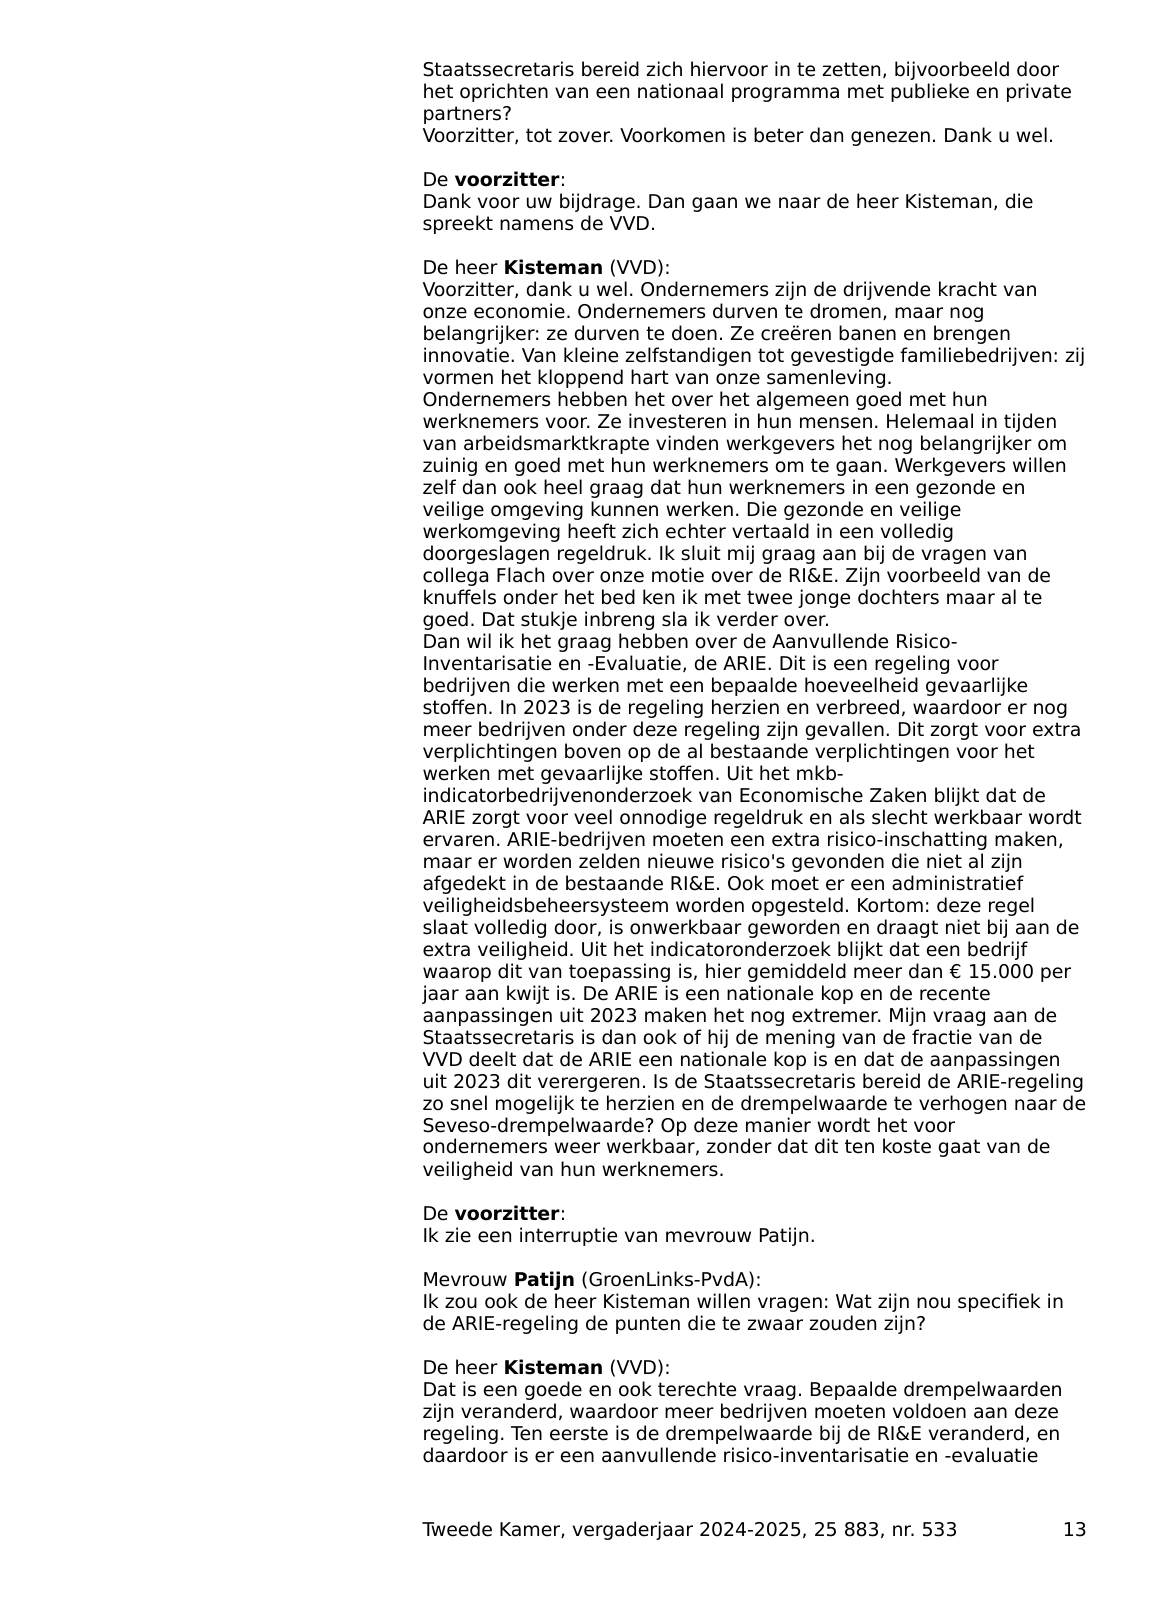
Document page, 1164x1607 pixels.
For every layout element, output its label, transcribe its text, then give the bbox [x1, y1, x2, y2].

text De voorzitter: [422, 1203, 1087, 1224]
text Mevrouw Patijn (GroenLinks-PvdA): [422, 1269, 1087, 1291]
text Staatssecretaris bereid zich hiervoor in te zetten, bijvoorbeeld door het oprichten van een nationaal programma met publieke en private partners? [422, 59, 1087, 125]
text De heer Kisteman (VVD): [422, 1357, 1087, 1379]
text Ik zou ook de heer Kisteman willen vragen: Wat zijn nou specifiek in de ARIE-regeling de punten die te zwaar zouden zijn? [422, 1291, 1087, 1335]
text Dat is een goede en ook terechte vraag. Bepaalde drempelwaarden zijn veranderd, waardoor meer bedrijven moeten voldoen aan deze regeling. Ten eerste is de drempelwaarde bij de RI&E veranderd, en daardoor is er een aanvullende risico-inventarisatie en -evaluatie [422, 1379, 1087, 1467]
text Voorzitter, tot zover. Voorkomen is beter dan genezen. Dank u wel. [422, 125, 1087, 147]
text Voorzitter, dank u wel. Ondernemers zijn de drijvende kracht van onze economie. Ondernemers durven te dromen, maar nog belangrijker: ze durven te doen. Ze creëren banen en brengen innovatie. Van kleine zelfstandigen tot gevestigde familiebedrijven: zij vormen het kloppend hart van onze samenleving. [422, 279, 1087, 389]
text De heer Kisteman (VVD): [422, 257, 1087, 279]
text Dank voor uw bijdrage. Dan gaan we naar de heer Kisteman, die spreekt namens de VVD. [422, 191, 1087, 235]
text Dan wil ik het graag hebben over de Aanvullende Risico-Inventarisatie en -Evaluatie, de ARIE. Dit is een regeling voor bedrijven die werken met een bepaalde hoeveelheid gevaarlijke stoffen. In 2023 is de regeling herzien en verbreed, waardoor er nog meer bedrijven onder deze regeling zijn gevallen. Dit zorgt voor extra verplichtingen boven op de al bestaande verplichtingen voor het werken met gevaarlijke stoffen. Uit het mkb-indicatorbedrijvenonderzoek van Economische Zaken blijkt dat de ARIE zorgt voor veel onnodige regeldruk en als slecht werkbaar wordt ervaren. ARIE-bedrijven moeten een extra risico-inschatting maken, maar er worden zelden nieuwe risico's gevonden die niet al zijn afgedekt in de bestaande RI&E. Ook moet er een administratief veiligheidsbeheersysteem worden opgesteld. Kortom: deze regel slaat volledig door, is onwerkbaar geworden en draagt niet bij aan de extra veiligheid. Uit het indicatoronderzoek blijkt dat een bedrijf waarop dit van toepassing is, hier gemiddeld meer dan € 15.000 per jaar aan kwijt is. De ARIE is een nationale kop en de recente aanpassingen uit 2023 maken het nog extremer. Mijn vraag aan de Staatssecretaris is dan ook of hij de mening van de fractie van de VVD deelt dat de ARIE een nationale kop is en dat de aanpassingen uit 2023 dit verergeren. Is de Staatssecretaris bereid de ARIE-regeling zo snel mogelijk te herzien en de drempelwaarde te verhogen naar de Seveso-drempelwaarde? Op deze manier wordt het voor ondernemers weer werkbaar, zonder dat dit ten koste gaat van de veiligheid van hun werknemers. [422, 631, 1087, 1180]
text Ik zie een interruptie van mevrouw Patijn. [422, 1224, 1087, 1247]
text De voorzitter: [422, 169, 1087, 191]
text Ondernemers hebben het over het algemeen goed met hun werknemers voor. Ze investeren in hun mensen. Helemaal in tijden van arbeidsmarktkrapte vinden werkgevers het nog belangrijker om zuinig en goed met hun werknemers om te gaan. Werkgevers willen zelf dan ook heel graag dat hun werknemers in een gezonde en veilige omgeving kunnen werken. Die gezonde en veilige werkomgeving heeft zich echter vertaald in een volledig doorgeslagen regeldruk. Ik sluit mij graag aan bij de vragen van collega Flach over onze motie over de RI&E. Zijn voorbeeld van de knuffels onder het bed ken ik met twee jonge dochters maar al te goed. Dat stukje inbreng sla ik verder over. [422, 389, 1087, 631]
